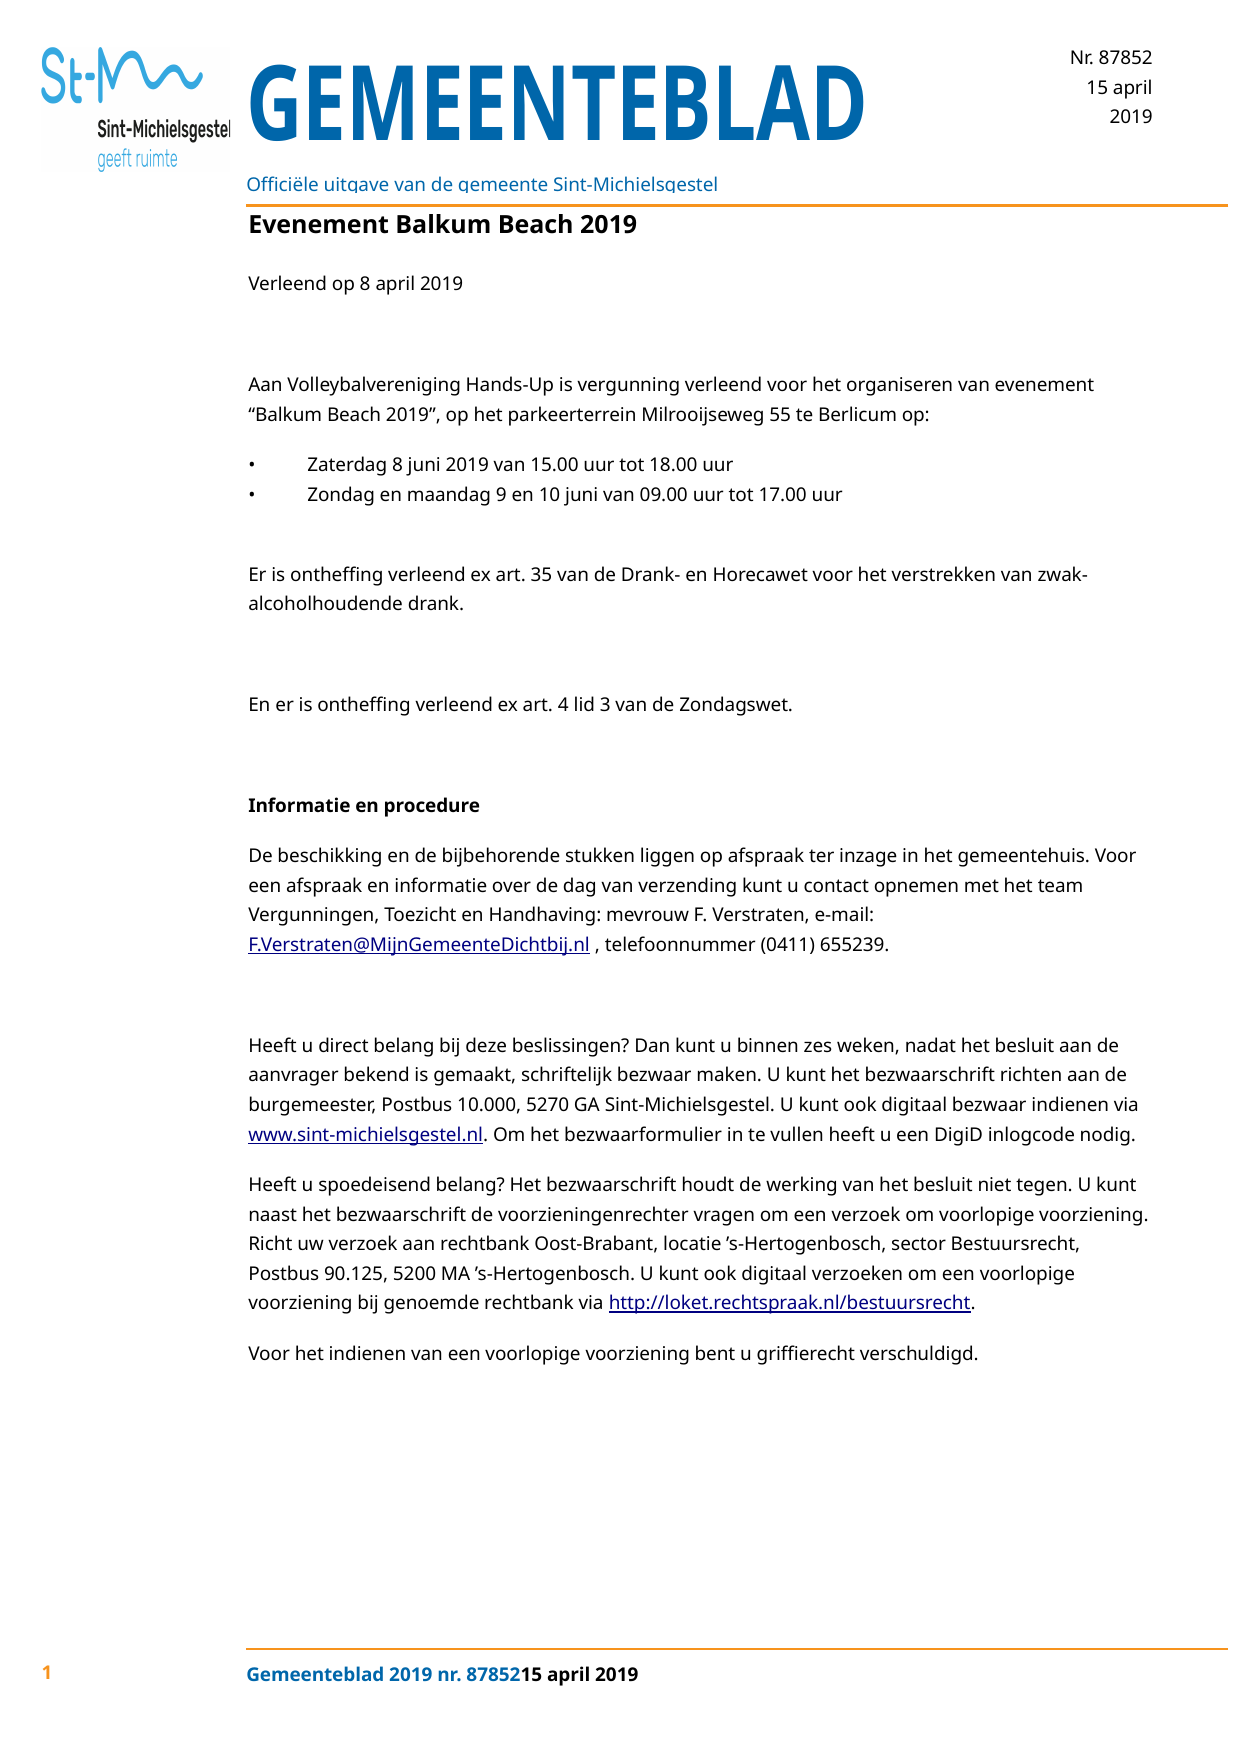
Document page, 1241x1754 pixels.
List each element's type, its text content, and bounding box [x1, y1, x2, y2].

text Er is ontheffing verleend ex art. 35 van de Drank- en Horecawet voor het verstrekken van zwak-alcoholhoudende drank. [248, 561, 1152, 616]
text De beschikking en de bijbehorende stukken liggen op afspraak ter inzage in het gemeentehuis. Voor een afspraak en informatie over de dag van verzending kunt u contact opnemen met het team Vergunningen, Toezicht en Handhaving: mevrouw F. Verstraten, e-mail: F.Verstraten@MijnGemeenteDichtbij.nl , telefoonnummer (0411) 655239. [248, 842, 1152, 957]
text Verleend op 8 april 2019 [248, 270, 1152, 296]
text Voor het indienen van een voorlopige voorziening bent u griffierecht verschuldigd. [248, 1340, 1152, 1366]
text En er is ontheffing verleend ex art. 4 lid 3 van de Zondagswet. [248, 691, 1152, 717]
text Aan Volleybalvereniging Hands-Up is vergunning verleend voor het organiseren van evenement “Balkum Beach 2019”, op het parkeerterrein Milrooijseweg 55 te Berlicum op: [248, 371, 1152, 426]
picture [41, 47, 231, 172]
list Zondag en maandag 9 en 10 juni van 09.00 uur tot 17.00 uur [248, 481, 1152, 506]
text Evenement Balkum Beach 2019 [248, 207, 1152, 241]
text Heeft u spoedeisend belang? Het bezwaarschrift houdt de werking van het besluit niet tegen. U kunt naast het bezwaarschrift de voorzieningenrechter vragen om een verzoek om voorlopige voorziening. Richt uw verzoek aan rechtbank Oost-Brabant, locatie ’s-Hertogenbosch, sector Bestuursrecht, Postbus 90.125, 5200 MA ’s-Hertogenbosch. U kunt ook digitaal verzoeken om een voorlopige voorziening bij genoemde rechtbank via http://loket.rechtspraak.nl/bestuursrecht. [248, 1171, 1152, 1315]
text Heeft u direct belang bij deze beslissingen? Dan kunt u binnen zes weken, nadat het besluit aan de aanvrager bekend is gemaakt, schriftelijk bezwaar maken. U kunt het bezwaarschrift richten aan de burgemeester, Postbus 10.000, 5270 GA Sint-Michielsgestel. U kunt ook digitaal bezwaar indienen via www.sint-michielsgestel.nl. Om het bezwaarformulier in te vullen heeft u een DigiD inlogcode nodig. [248, 1032, 1152, 1146]
text Informatie en procedure [248, 792, 1152, 818]
list Zaterdag 8 juni 2019 van 15.00 uur tot 18.00 uur [248, 451, 1152, 477]
